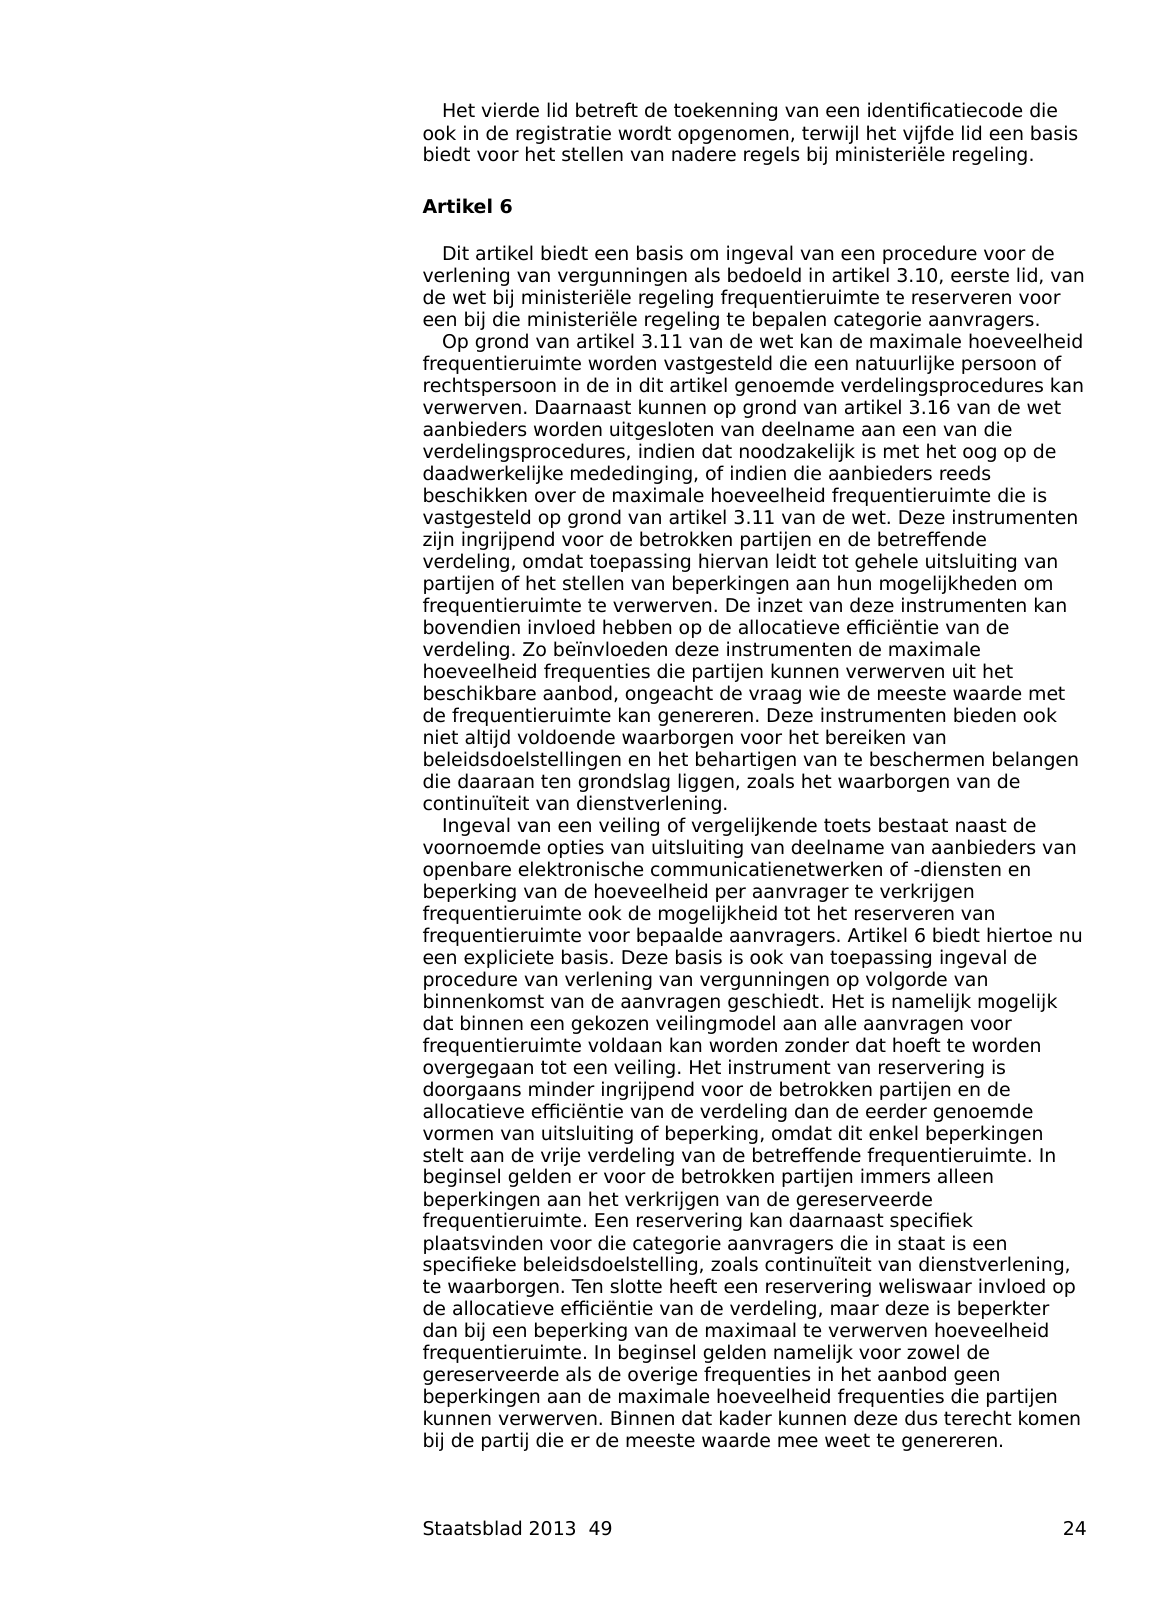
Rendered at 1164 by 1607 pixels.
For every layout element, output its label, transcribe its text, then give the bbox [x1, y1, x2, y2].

text Dit artikel biedt een basis om ingeval van een procedure voor de verlening van vergunningen als bedoeld in artikel 3.10, eerste lid, van de wet bij ministeriële regeling frequentieruimte te reserveren voor een bij die ministeriële regeling te bepalen categorie aanvragers. [422, 243, 1087, 331]
text Het vierde lid betreft de toekenning van een identificatiecode die ook in de registratie wordt opgenomen, terwijl het vijfde lid een basis biedt voor het stellen van nadere regels bij ministeriële regeling. [422, 100, 1087, 166]
subtitle Artikel 6 [422, 196, 1087, 218]
text Ingeval van een veiling of vergelijkende toets bestaat naast de voornoemde opties van uitsluiting van deelname van aanbieders van openbare elektronische communicatienetwerken of -diensten en beperking van de hoeveelheid per aanvrager te verkrijgen frequentieruimte ook de mogelijkheid tot het reserveren van frequentieruimte voor bepaalde aanvragers. Artikel 6 biedt hiertoe nu een expliciete basis. Deze basis is ook van toepassing ingeval de procedure van verlening van vergunningen op volgorde van binnenkomst van de aanvragen geschiedt. Het is namelijk mogelijk dat binnen een gekozen veilingmodel aan alle aanvragen voor frequentieruimte voldaan kan worden zonder dat hoeft te worden overgegaan tot een veiling. Het instrument van reservering is doorgaans minder ingrijpend voor de betrokken partijen en de allocatieve efficiëntie van de verdeling dan de eerder genoemde vormen van uitsluiting of beperking, omdat dit enkel beperkingen stelt aan de vrije verdeling van de betreffende frequentieruimte. In beginsel gelden er voor de betrokken partijen immers alleen beperkingen aan het verkrijgen van de gereserveerde frequentieruimte. Een reservering kan daarnaast specifiek plaatsvinden voor die categorie aanvragers die in staat is een specifieke beleidsdoelstelling, zoals continuïteit van dienstverlening, te waarborgen. Ten slotte heeft een reservering weliswaar invloed op de allocatieve efficiëntie van de verdeling, maar deze is beperkter dan bij een beperking van de maximaal te verwerven hoeveelheid frequentieruimte. In beginsel gelden namelijk voor zowel de gereserveerde als de overige frequenties in het aanbod geen beperkingen aan de maximale hoeveelheid frequenties die partijen kunnen verwerven. Binnen dat kader kunnen deze dus terecht komen bij de partij die er de meeste waarde mee weet te genereren. [422, 815, 1087, 1452]
text Op grond van artikel 3.11 van de wet kan de maximale hoeveelheid frequentieruimte worden vastgesteld die een natuurlijke persoon of rechtspersoon in de in dit artikel genoemde verdelingsprocedures kan verwerven. Daarnaast kunnen op grond van artikel 3.16 van de wet aanbieders worden uitgesloten van deelname aan een van die verdelingsprocedures, indien dat noodzakelijk is met het oog op de daadwerkelijke mededinging, of indien die aanbieders reeds beschikken over de maximale hoeveelheid frequentieruimte die is vastgesteld op grond van artikel 3.11 van de wet. Deze instrumenten zijn ingrijpend voor de betrokken partijen en de betreffende verdeling, omdat toepassing hiervan leidt tot gehele uitsluiting van partijen of het stellen van beperkingen aan hun mogelijkheden om frequentieruimte te verwerven. De inzet van deze instrumenten kan bovendien invloed hebben op de allocatieve efficiëntie van de verdeling. Zo beïnvloeden deze instrumenten de maximale hoeveelheid frequenties die partijen kunnen verwerven uit het beschikbare aanbod, ongeacht de vraag wie de meeste waarde met de frequentieruimte kan genereren. Deze instrumenten bieden ook niet altijd voldoende waarborgen voor het bereiken van beleidsdoelstellingen en het behartigen van te beschermen belangen die daaraan ten grondslag liggen, zoals het waarborgen van de continuïteit van dienstverlening. [422, 331, 1087, 815]
